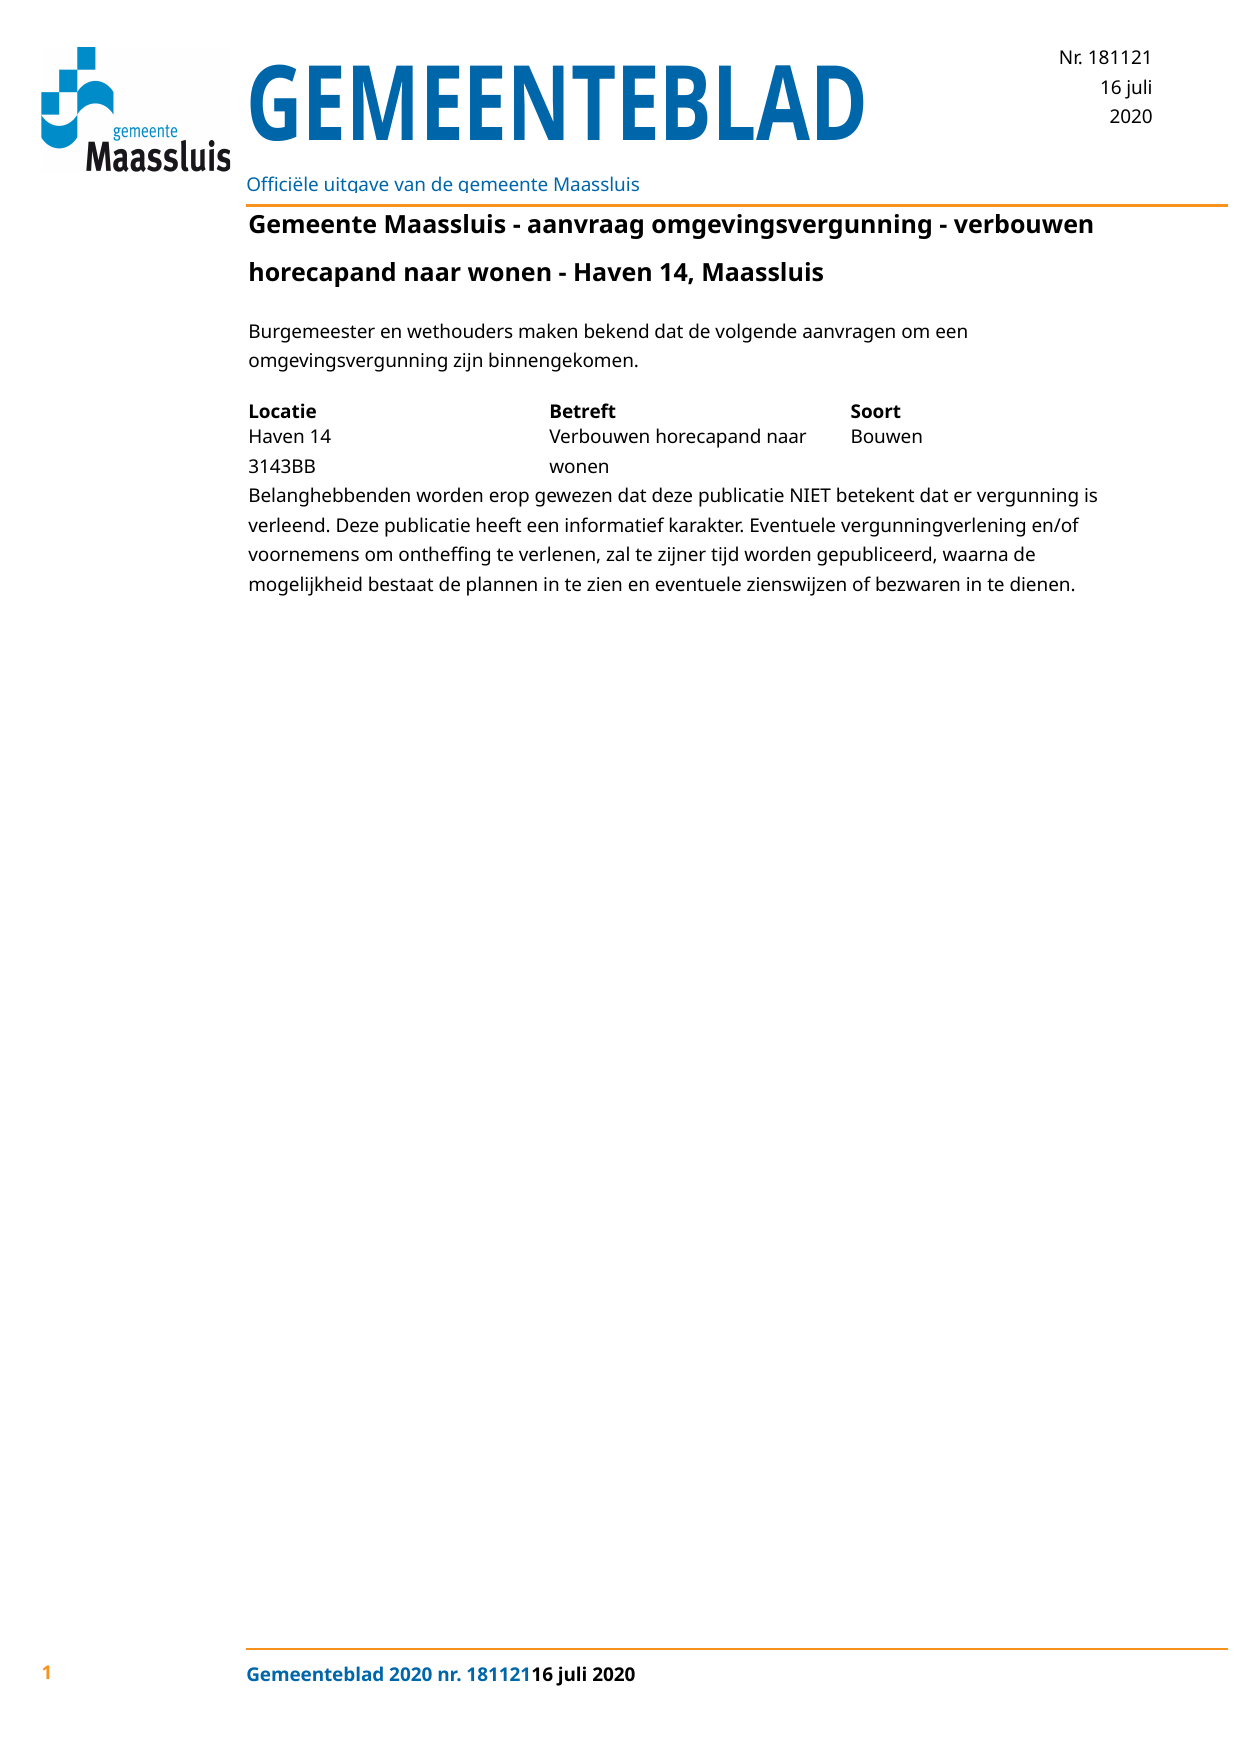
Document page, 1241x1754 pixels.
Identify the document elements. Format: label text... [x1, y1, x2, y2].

table_header Locatie [248, 398, 549, 424]
table_header Betreft [549, 398, 850, 424]
text Belanghebbenden worden erop gewezen dat deze publicatie NIET betekent dat er vergunning is verleend. Deze publicatie heeft een informatief karakter. Eventuele vergunningverlening en/of voornemens om ontheffing te verlenen, zal te zijner tijd worden gepubliceerd, waarna de mogelijkheid bestaat de plannen in te zien en eventuele zienswijzen of bezwaren in te dienen. [248, 482, 1152, 597]
picture [41, 47, 231, 172]
text Gemeente Maassluis - aanvraag omgevingsvergunning - verbouwen horecapand naar wonen - Haven 14, Maassluis [248, 207, 1152, 288]
picture [41, 47, 77, 92]
table_header Soort [850, 398, 1152, 424]
table_cell Haven 14 3143BB [248, 424, 549, 479]
table_cell Bouwen [850, 424, 1152, 479]
text Burgemeester en wethouders maken bekend dat de volgende aanvragen om een omgevingsvergunning zijn binnengekomen. [248, 318, 1152, 373]
table_cell Verbouwen horecapand naar wonen [549, 424, 850, 479]
